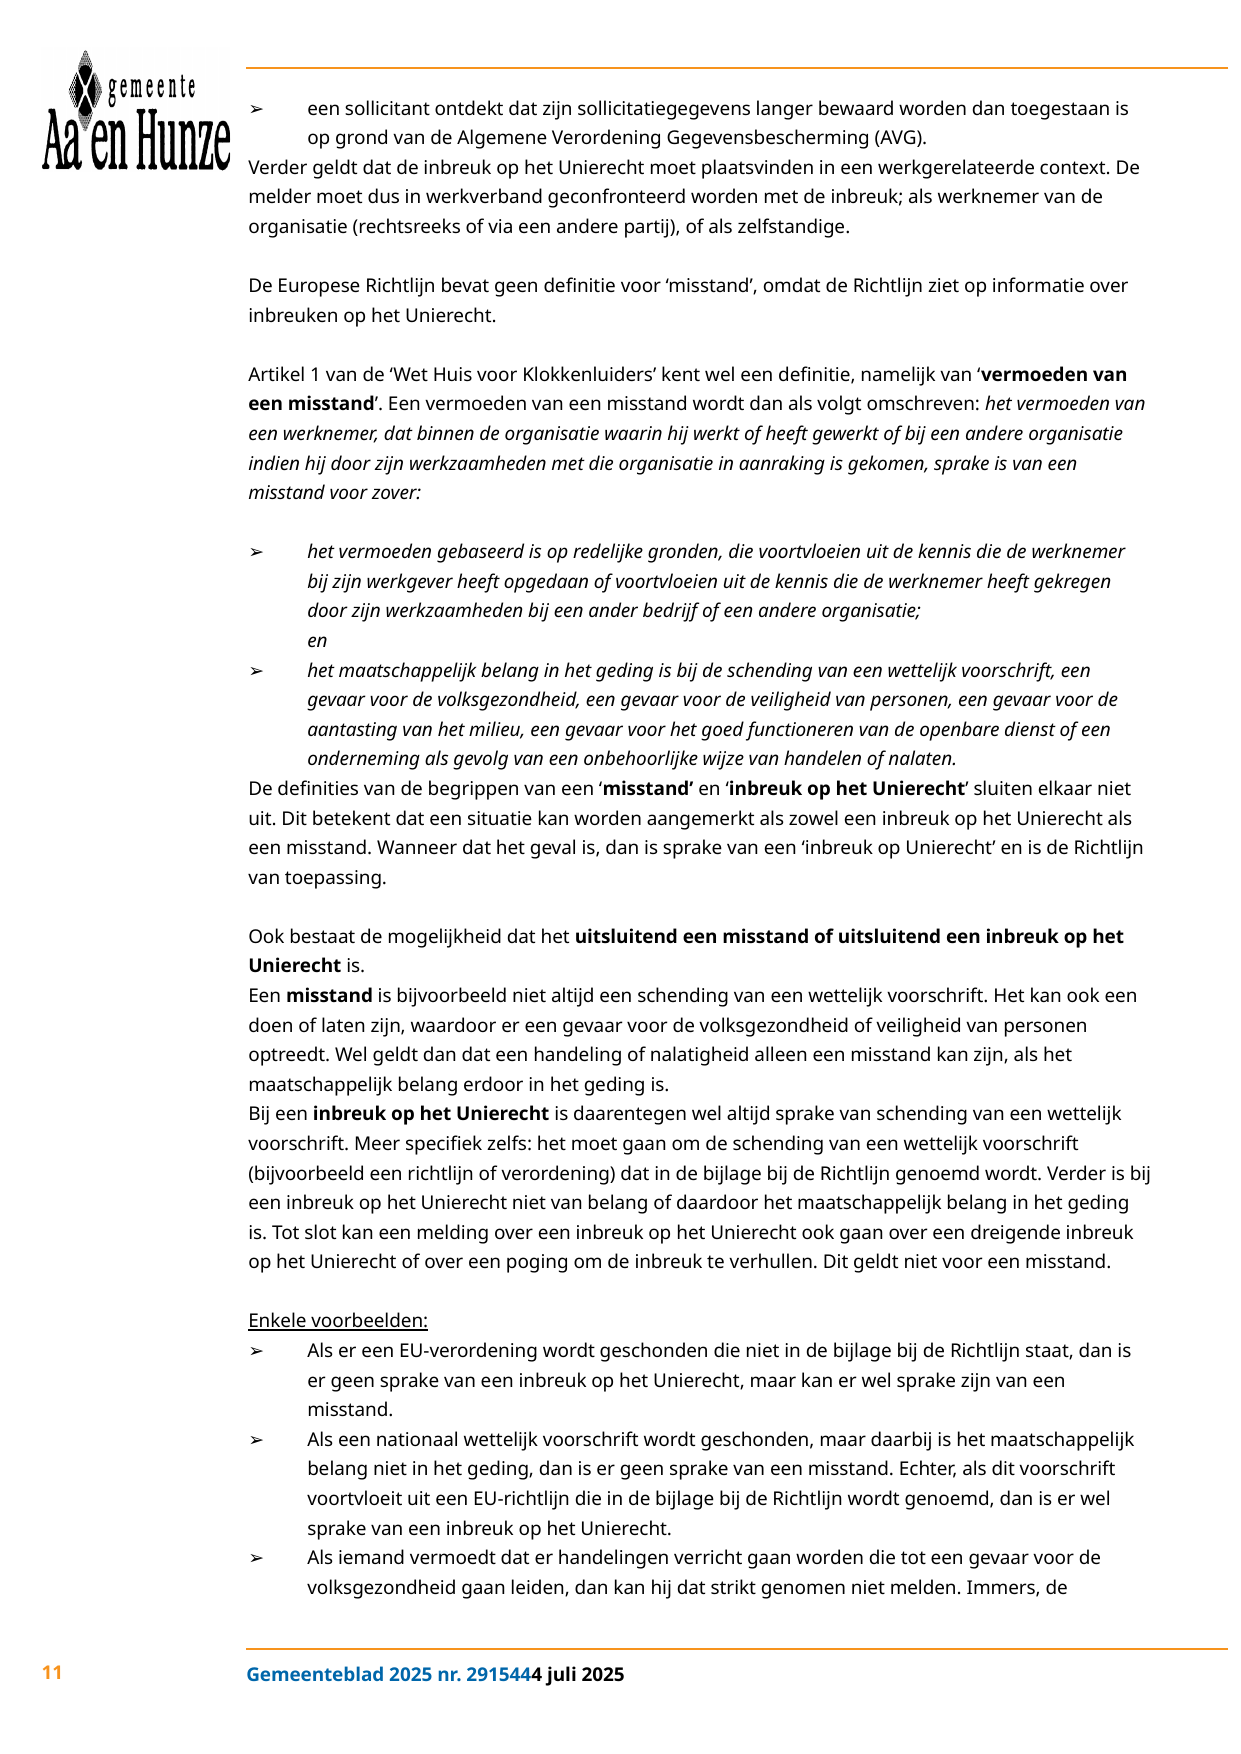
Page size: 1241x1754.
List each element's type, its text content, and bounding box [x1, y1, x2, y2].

list het vermoeden gebaseerd is op redelijke gronden, die voortvloeien uit de kennis die de werknemer bij zijn werkgever heeft opgedaan of voortvloeien uit de kennis die de werknemer heeft gekregen door zijn werkzaamheden bij een ander bedrijf of een andere organisatie; [248, 538, 1152, 623]
list een sollicitant ontdekt dat zijn sollicitatiegegevens langer bewaard worden dan toegestaan is op grond van de Algemene Verordening Gegevensbescherming (AVG). [248, 95, 1152, 150]
text Verder geldt dat de inbreuk op het Unierecht moet plaatsvinden in een werkgerelateerde context. De melder moet dus in werkverband geconfronteerd worden met de inbreuk; als werknemer van de organisatie (rechtsreeks of via een andere partij), of als zelfstandige. [248, 154, 1152, 239]
list en [248, 627, 1152, 653]
text Bij een inbreuk op het Unierecht is daarentegen wel altijd sprake van schending van een wettelijk voorschrift. Meer specifiek zelfs: het moet gaan om de schending van een wettelijk voorschrift (bijvoorbeeld een richtlijn of verordening) dat in de bijlage bij de Richtlijn genoemd wordt. Verder is bij een inbreuk op het Unierecht niet van belang of daardoor het maatschappelijk belang in het geding is. Tot slot kan een melding over een inbreuk op het Unierecht ook gaan over een dreigende inbreuk op het Unierecht of over een poging om de inbreuk te verhullen. Dit geldt niet voor een misstand. [248, 1101, 1152, 1274]
text De Europese Richtlijn bevat geen definitie voor ‘misstand’, omdat de Richtlijn ziet op informatie over inbreuken op het Unierecht. [248, 272, 1152, 328]
list Als er een EU-verordening wordt geschonden die niet in de bijlage bij de Richtlijn staat, dan is er geen sprake van een inbreuk op het Unierecht, maar kan er wel sprake zijn van een misstand. [248, 1337, 1152, 1422]
text Een misstand is bijvoorbeeld niet altijd een schending van een wettelijk voorschrift. Het kan ook een doen of laten zijn, waardoor er een gevaar voor de volksgezondheid of veiligheid van personen optreedt. Wel geldt dan dat een handeling of nalatigheid alleen een misstand kan zijn, als het maatschappelijk belang erdoor in het geding is. [248, 982, 1152, 1097]
list Als iemand vermoedt dat er handelingen verricht gaan worden die tot een gevaar voor de volksgezondheid gaan leiden, dan kan hij dat strikt genomen niet melden. Immers, de [248, 1544, 1152, 1600]
list het maatschappelijk belang in het geding is bij de schending van een wettelijk voorschrift, een gevaar voor de volksgezondheid, een gevaar voor de veiligheid van personen, een gevaar voor de aantasting van het milieu, een gevaar voor het goed functioneren van de openbare dienst of een onderneming als gevolg van een onbehoorlijke wijze van handelen of nalaten. [248, 657, 1152, 771]
text Ook bestaat de mogelijkheid dat het uitsluitend een misstand of uitsluitend een inbreuk op het Unierecht is. [248, 923, 1152, 978]
text De definities van de begrippen van een ‘misstand’ en ‘inbreuk op het Unierecht’ sluiten elkaar niet uit. Dit betekent dat een situatie kan worden aangemerkt als zowel een inbreuk op het Unierecht als een misstand. Wanneer dat het geval is, dan is sprake van een ‘inbreuk op Unierecht’ en is de Richtlijn van toepassing. [248, 775, 1152, 890]
text Artikel 1 van de ‘Wet Huis voor Klokkenluiders’ kent wel een definitie, namelijk van ‘vermoeden van een misstand’. Een vermoeden van een misstand wordt dan als volgt omschreven: het vermoeden van een werknemer, dat binnen de organisatie waarin hij werkt of heeft gewerkt of bij een andere organisatie indien hij door zijn werkzaamheden met die organisatie in aanraking is gekomen, sprake is van een misstand voor zover: [248, 361, 1152, 505]
picture [41, 47, 231, 172]
list Als een nationaal wettelijk voorschrift wordt geschonden, maar daarbij is het maatschappelijk belang niet in het geding, dan is er geen sprake van een misstand. Echter, als dit voorschrift voortvloeit uit een EU-richtlijn die in de bijlage bij de Richtlijn wordt genoemd, dan is er wel sprake van een inbreuk op het Unierecht. [248, 1426, 1152, 1541]
text Enkele voorbeelden: [248, 1308, 1152, 1333]
